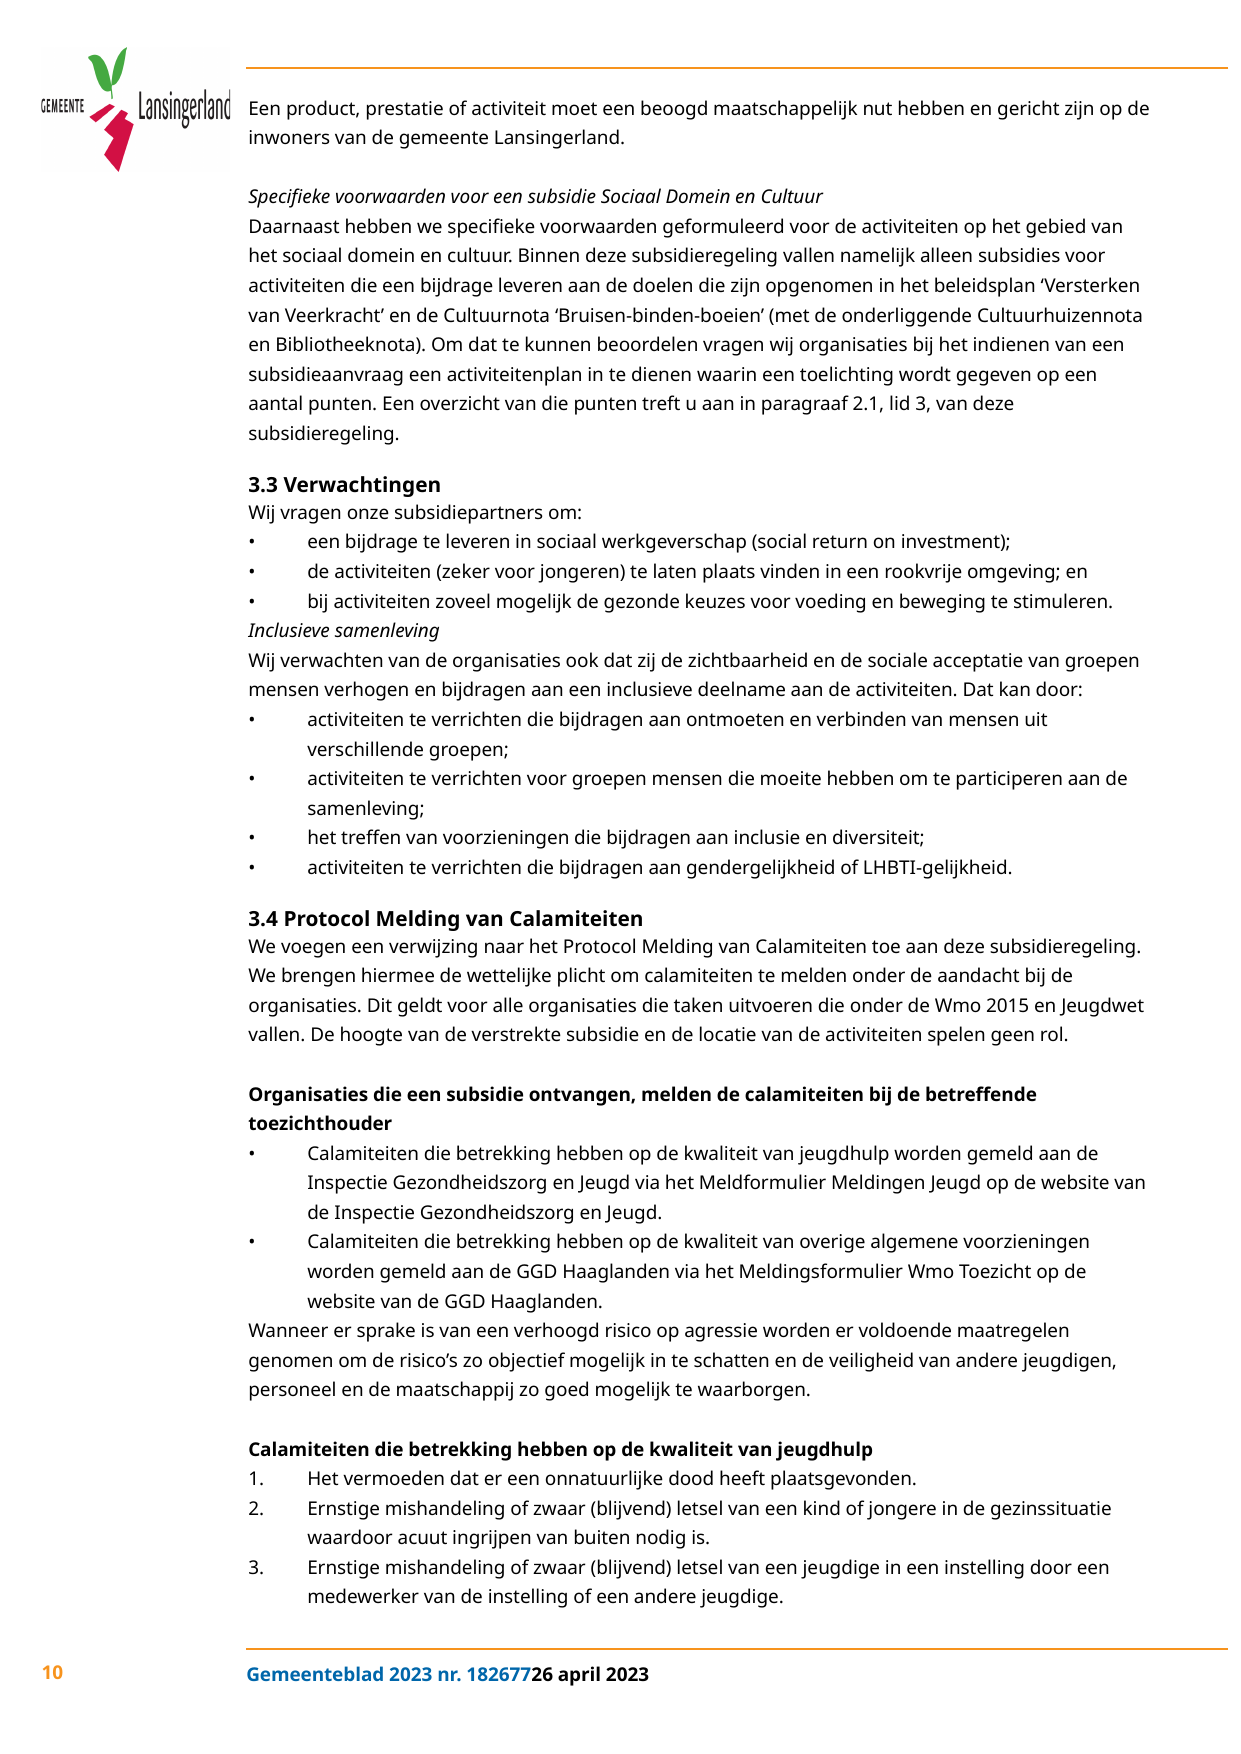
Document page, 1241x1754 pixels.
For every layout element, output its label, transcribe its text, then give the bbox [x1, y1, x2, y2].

text Wanneer er sprake is van een verhoogd risico op agressie worden er voldoende maatregelen genomen om de risico’s zo objectief mogelijk in te schatten en de veiligheid van andere jeugdigen, personeel en de maatschappij zo goed mogelijk te waarborgen. [248, 1317, 1152, 1402]
list het treffen van voorzieningen die bijdragen aan inclusie en diversiteit; [248, 824, 1152, 850]
list activiteiten te verrichten voor groepen mensen die moeite hebben om te participeren aan de samenleving; [248, 765, 1152, 821]
text Inclusieve samenleving [248, 617, 1152, 643]
text Daarnaast hebben we specifieke voorwaarden geformuleerd voor de activiteiten op het gebied van het sociaal domein en cultuur. Binnen deze subsidieregeling vallen namelijk alleen subsidies voor activiteiten die een bijdrage leveren aan de doelen die zijn opgenomen in het beleidsplan ‘Versterken van Veerkracht’ en de Cultuurnota ‘Bruisen-binden-boeien’ (met de onderliggende Cultuurhuizennota en Bibliotheeknota). Om dat te kunnen beoordelen vragen wij organisaties bij het indienen van een subsidieaanvraag een activiteitenplan in te dienen waarin een toelichting wordt gegeven op een aantal punten. Een overzicht van die punten treft u aan in paragraaf 2.1, lid 3, van deze subsidieregeling. [248, 213, 1152, 446]
list de activiteiten (zeker voor jongeren) te laten plaats vinden in een rookvrije omgeving; en [248, 558, 1152, 584]
list Ernstige mishandeling of zwaar (blijvend) letsel van een jeugdige in een instelling door een medewerker van de instelling of een andere jeugdige. [248, 1554, 1152, 1609]
list activiteiten te verrichten die bijdragen aan ontmoeten en verbinden van mensen uit verschillende groepen; [248, 706, 1152, 761]
picture [41, 47, 231, 172]
text Calamiteiten die betrekking hebben op de kwaliteit van jeugdhulp [248, 1436, 1152, 1462]
list een bijdrage te leveren in sociaal werkgeverschap (social return on investment); [248, 529, 1152, 554]
list Het vermoeden dat er een onnatuurlijke dood heeft plaatsgevonden. [248, 1465, 1152, 1491]
text We voegen een verwijzing naar het Protocol Melding van Calamiteiten toe aan deze subsidieregeling. We brengen hiermee de wettelijke plicht om calamiteiten te melden onder de aandacht bij de organisaties. Dit geldt voor alle organisaties die taken uitvoeren die onder de Wmo 2015 en Jeugdwet vallen. De hoogte van de verstrekte subsidie en de locatie van de activiteiten spelen geen rol. [248, 933, 1152, 1047]
text Een product, prestatie of activiteit moet een beoogd maatschappelijk nut hebben en gericht zijn op de inwoners van de gemeente Lansingerland. [248, 95, 1152, 150]
list Ernstige mishandeling of zwaar (blijvend) letsel van een kind of jongere in de gezinssituatie waardoor acuut ingrijpen van buiten nodig is. [248, 1495, 1152, 1550]
list activiteiten te verrichten die bijdragen aan gendergelijkheid of LHBTI-gelijkheid. [248, 854, 1152, 880]
list Calamiteiten die betrekking hebben op de kwaliteit van jeugdhulp worden gemeld aan de Inspectie Gezondheidszorg en Jeugd via het Meldformulier Meldingen Jeugd op de website van de Inspectie Gezondheidszorg en Jeugd. [248, 1140, 1152, 1225]
text 3.3 Verwachtingen [248, 471, 1152, 499]
text 3.4 Protocol Melding van Calamiteiten [248, 904, 1152, 933]
text Wij vragen onze subsidiepartners om: [248, 499, 1152, 525]
text Specifieke voorwaarden voor een subsidie Sociaal Domein en Cultuur [248, 183, 1152, 209]
text Organisaties die een subsidie ontvangen, melden de calamiteiten bij de betreffende toezichthouder [248, 1081, 1152, 1136]
list Calamiteiten die betrekking hebben op de kwaliteit van overige algemene voorzieningen worden gemeld aan de GGD Haaglanden via het Meldingsformulier Wmo Toezicht op de website van de GGD Haaglanden. [248, 1229, 1152, 1314]
text Wij verwachten van de organisaties ook dat zij de zichtbaarheid en de sociale acceptatie van groepen mensen verhogen en bijdragen aan een inclusieve deelname aan de activiteiten. Dat kan door: [248, 647, 1152, 702]
list bij activiteiten zoveel mogelijk de gezonde keuzes voor voeding en beweging te stimuleren. [248, 588, 1152, 613]
